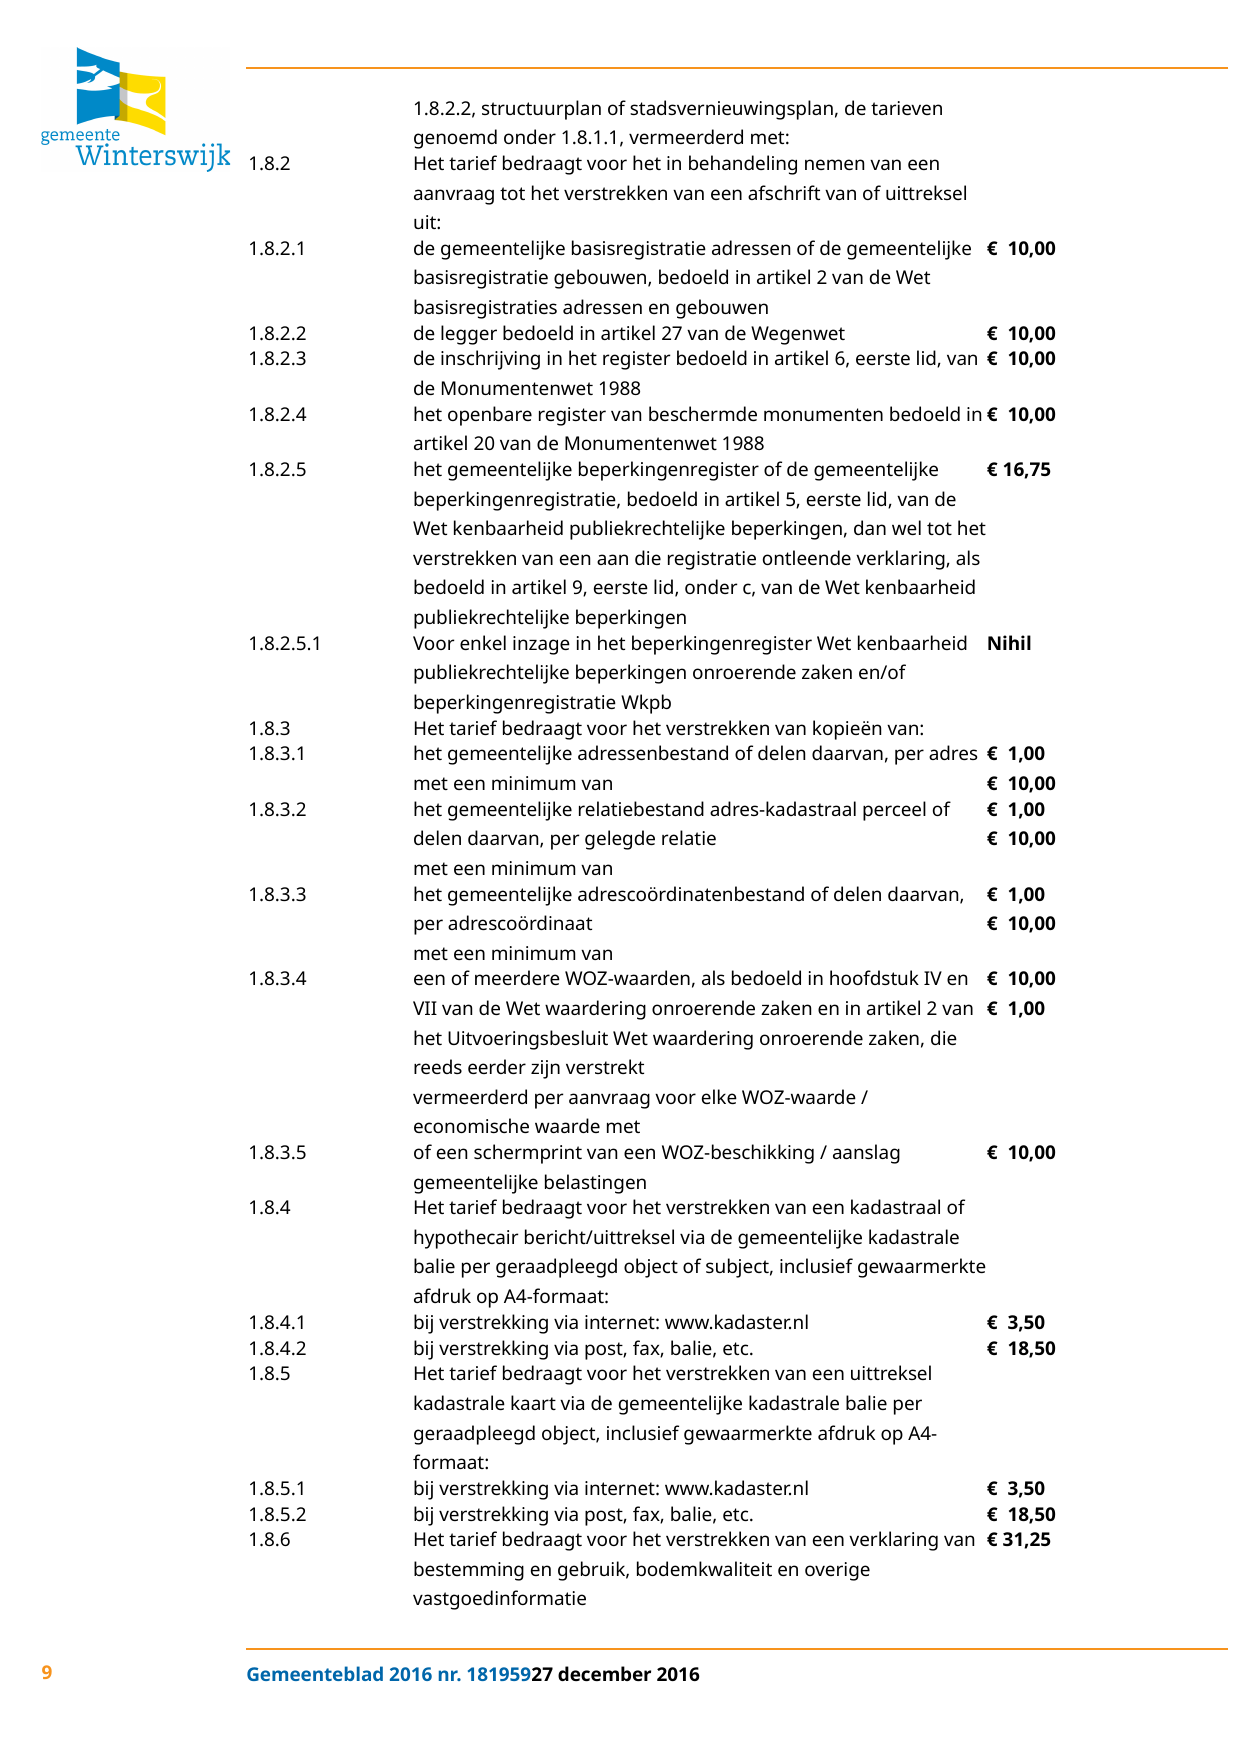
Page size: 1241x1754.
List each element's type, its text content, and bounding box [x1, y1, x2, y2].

table_cell 1.8.3 [248, 715, 413, 741]
table_cell bij verstrekking via internet: www.kadaster.nl [413, 1475, 987, 1501]
table_cell 1.8.2.4 [248, 401, 413, 456]
table_cell 1.8.3.5 [248, 1139, 413, 1194]
table_cell 1.8.3.3 [248, 881, 413, 966]
table_cell [987, 1195, 1152, 1309]
table_cell 1.8.2.1 [248, 235, 413, 320]
table_cell Het tarief bedraagt voor het verstrekken van een verklaring van bestemming en gebruik, bodemkwaliteit en overige vastgoedinformatie [413, 1526, 987, 1611]
table_cell een of meerdere WOZ-waarden, als bedoeld in hoofdstuk IV en VII van de Wet waardering onroerende zaken en in artikel 2 van het Uitvoeringsbesluit Wet waardering onroerende zaken, die reeds eerder zijn verstrekt vermeerderd per aanvraag voor elke WOZ-waarde / economische waarde met [413, 966, 987, 1139]
table_cell € 10,00 € 1,00 [987, 966, 1152, 1139]
table_cell 1.8.5.1 [248, 1475, 413, 1501]
table_cell 1.8.2.2 [248, 320, 413, 346]
table_cell 1.8.3.1 [248, 741, 413, 796]
table_cell € 10,00 [987, 320, 1152, 346]
table_cell 1.8.4.1 [248, 1309, 413, 1335]
table_cell Nihil [987, 630, 1152, 715]
table_cell € 10,00 [987, 1139, 1152, 1194]
table_cell het gemeentelijke beperkingenregister of de gemeentelijke beperkingenregistratie, bedoeld in artikel 5, eerste lid, van de Wet kenbaarheid publiekrechtelijke beperkingen, dan wel tot het verstrekken van een aan die registratie ontleende verklaring, als bedoeld in artikel 9, eerste lid, onder c, van de Wet kenbaarheid publiekrechtelijke beperkingen [413, 456, 987, 630]
table_cell € 31,25 [987, 1526, 1152, 1611]
table_cell 1.8.4 [248, 1195, 413, 1309]
table_cell € 1,00 € 10,00 [987, 881, 1152, 966]
table_cell het gemeentelijke adressenbestand of delen daarvan, per adres met een minimum van [413, 741, 987, 796]
table_cell 1.8.2.5.1 [248, 630, 413, 715]
table_cell [987, 150, 1152, 235]
table_cell € 3,50 [987, 1309, 1152, 1335]
table_cell € 10,00 [987, 401, 1152, 456]
table_cell Het tarief bedraagt voor het verstrekken van een kadastraal of hypothecair bericht/uittreksel via de gemeentelijke kadastrale balie per geraadpleegd object of subject, inclusief gewaarmerkte afdruk op A4-formaat: [413, 1195, 987, 1309]
table_cell 1.8.3.2 [248, 796, 413, 881]
picture [225, 153, 231, 162]
table_cell de legger bedoeld in artikel 27 van de Wegenwet [413, 320, 987, 346]
table_cell 1.8.6 [248, 1526, 413, 1611]
table_cell Het tarief bedraagt voor het verstrekken van een uittreksel kadastrale kaart via de gemeentelijke kadastrale balie per geraadpleegd object, inclusief gewaarmerkte afdruk op A4-formaat: [413, 1361, 987, 1475]
table_cell € 1,00 € 10,00 [987, 741, 1152, 796]
table_cell Het tarief bedraagt voor het verstrekken van kopieën van: [413, 715, 987, 741]
table_cell € 3,50 [987, 1475, 1152, 1501]
table_cell 1.8.2.5 [248, 456, 413, 630]
table_cell 1.8.2.3 [248, 346, 413, 401]
table_cell 1.8.3.4 [248, 966, 413, 1139]
table_cell € 10,00 [987, 346, 1152, 401]
table_cell [987, 95, 1152, 150]
table_cell het gemeentelijke relatiebestand adres-kadastraal perceel of delen daarvan, per gelegde relatie met een minimum van [413, 796, 987, 881]
picture [41, 47, 231, 172]
table_cell bij verstrekking via post, fax, balie, etc. [413, 1501, 987, 1526]
table_cell 1.8.5.2 [248, 1501, 413, 1526]
table_cell 1.8.4.2 [248, 1335, 413, 1361]
table_cell het openbare register van beschermde monumenten bedoeld in artikel 20 van de Monumentenwet 1988 [413, 401, 987, 456]
table_cell € 18,50 [987, 1501, 1152, 1526]
table_cell 1.8.5 [248, 1361, 413, 1475]
table_cell [248, 95, 413, 150]
table_cell 1.8.2 [248, 150, 413, 235]
table_cell Voor enkel inzage in het beperkingenregister Wet kenbaarheid publiekrechtelijke beperkingen onroerende zaken en/of beperkingenregistratie Wkpb [413, 630, 987, 715]
table_cell [987, 715, 1152, 741]
table_cell of een schermprint van een WOZ-beschikking / aanslag gemeentelijke belastingen [413, 1139, 987, 1194]
table_cell € 16,75 [987, 456, 1152, 630]
table_cell de inschrijving in het register bedoeld in artikel 6, eerste lid, van de Monumentenwet 1988 [413, 346, 987, 401]
table_cell € 18,50 [987, 1335, 1152, 1361]
table_cell 1.8.2.2, structuurplan of stadsvernieuwingsplan, de tarieven genoemd onder 1.8.1.1, vermeerderd met: [413, 95, 987, 150]
table_cell € 1,00 € 10,00 [987, 796, 1152, 881]
table_cell [987, 1361, 1152, 1475]
table_cell de gemeentelijke basisregistratie adressen of de gemeentelijke basisregistratie gebouwen, bedoeld in artikel 2 van de Wet basisregistraties adressen en gebouwen [413, 235, 987, 320]
table_cell het gemeentelijke adrescoördinatenbestand of delen daarvan, per adrescoördinaat met een minimum van [413, 881, 987, 966]
table_cell bij verstrekking via post, fax, balie, etc. [413, 1335, 987, 1361]
table_cell Het tarief bedraagt voor het in behandeling nemen van een aanvraag tot het verstrekken van een afschrift van of uittreksel uit: [413, 150, 987, 235]
table_cell bij verstrekking via internet: www.kadaster.nl [413, 1309, 987, 1335]
table_cell € 10,00 [987, 235, 1152, 320]
